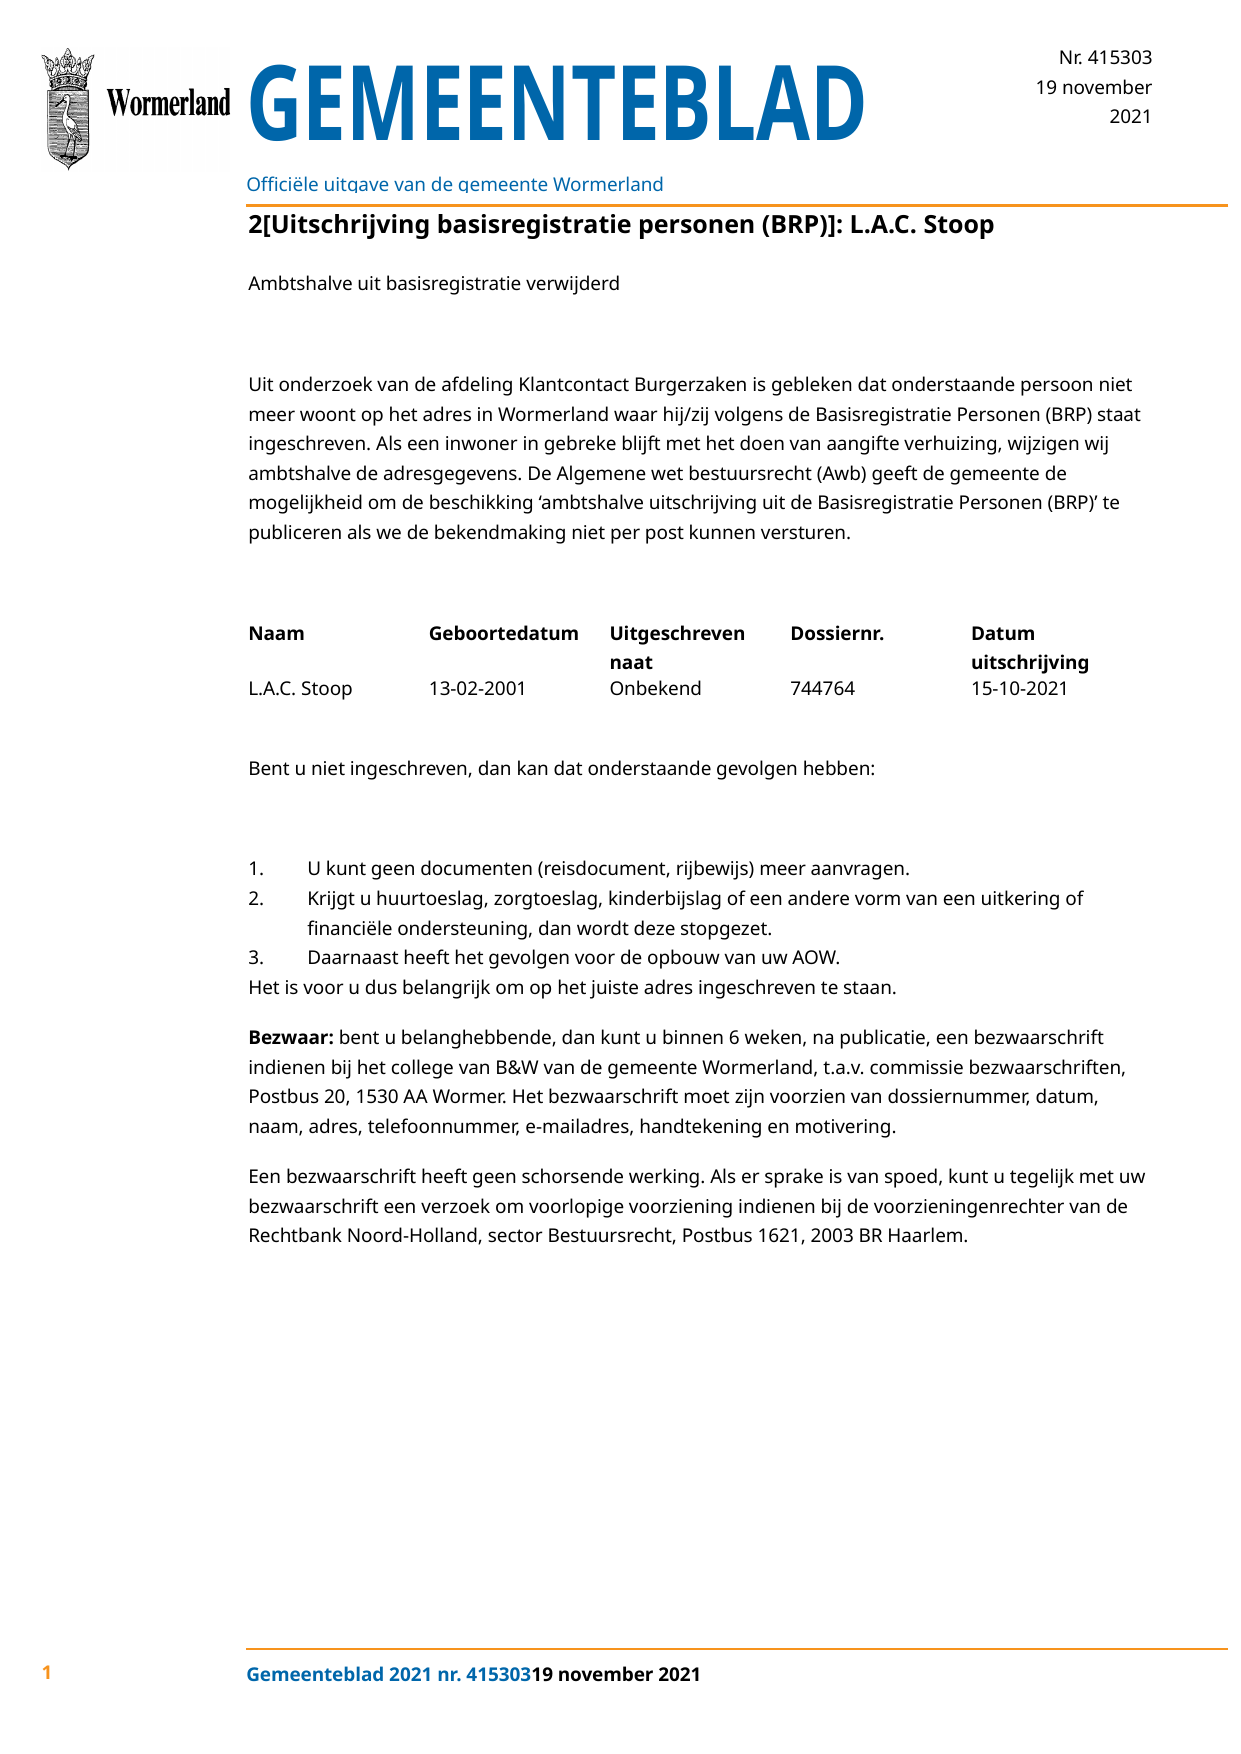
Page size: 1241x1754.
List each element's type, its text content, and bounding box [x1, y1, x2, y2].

text Bezwaar: bent u belanghebbende, dan kunt u binnen 6 weken, na publicatie, een bezwaarschrift indienen bij het college van B&W van de gemeente Wormerland, t.a.v. commissie bezwaarschriften, Postbus 20, 1530 AA Wormer. Het bezwaarschrift moet zijn voorzien van dossiernummer, datum, naam, adres, telefoonnummer, e-mailadres, handtekening en motivering. [248, 1024, 1152, 1139]
text Bent u niet ingeschreven, dan kan dat onderstaande gevolgen hebben: [248, 755, 1152, 780]
table_cell 15-10-2021 [971, 675, 1152, 701]
table_header Geboortedatum [429, 620, 609, 675]
table_cell 744764 [790, 675, 971, 701]
table_cell Onbekend [609, 675, 790, 701]
text Uit onderzoek van de afdeling Klantcontact Burgerzaken is gebleken dat onderstaande persoon niet meer woont op het adres in Wormerland waar hij/zij volgens de Basisregistratie Personen (BRP) staat ingeschreven. Als een inwoner in gebreke blijft met het doen van aangifte verhuizing, wijzigen wij ambtshalve de adresgegevens. De Algemene wet bestuursrecht (Awb) geeft de gemeente de mogelijkheid om de beschikking ‘ambtshalve uitschrijving uit de Basisregistratie Personen (BRP)’ te publiceren als we de bekendmaking niet per post kunnen versturen. [248, 371, 1152, 545]
picture [41, 47, 231, 172]
table_header Datum uitschrijving [971, 620, 1152, 675]
text 2[Uitschrijving basisregistratie personen (BRP)]: L.A.C. Stoop [248, 207, 1152, 241]
text Ambtshalve uit basisregistratie verwijderd [248, 270, 1152, 296]
text Een bezwaarschrift heeft geen schorsende werking. Als er sprake is van spoed, kunt u tegelijk met uw bezwaarschrift een verzoek om voorlopige voorziening indienen bij de voorzieningenrechter van de Rechtbank Noord-Holland, sector Bestuursrecht, Postbus 1621, 2003 BR Haarlem. [248, 1163, 1152, 1248]
list Krijgt u huurtoeslag, zorgtoeslag, kinderbijslag of een andere vorm van een uitkering of financiële ondersteuning, dan wordt deze stopgezet. [248, 885, 1152, 940]
table_header Naam [248, 620, 429, 675]
table_header Uitgeschreven naat [609, 620, 790, 675]
list Daarnaast heeft het gevolgen voor de opbouw van uw AOW. [248, 944, 1152, 970]
list U kunt geen documenten (reisdocument, rijbewijs) meer aanvragen. [248, 856, 1152, 881]
text Het is voor u dus belangrijk om op het juiste adres ingeschreven te staan. [248, 974, 1152, 999]
table_cell 13-02-2001 [429, 675, 609, 701]
table_header Dossiernr. [790, 620, 971, 675]
table_cell L.A.C. Stoop [248, 675, 429, 701]
